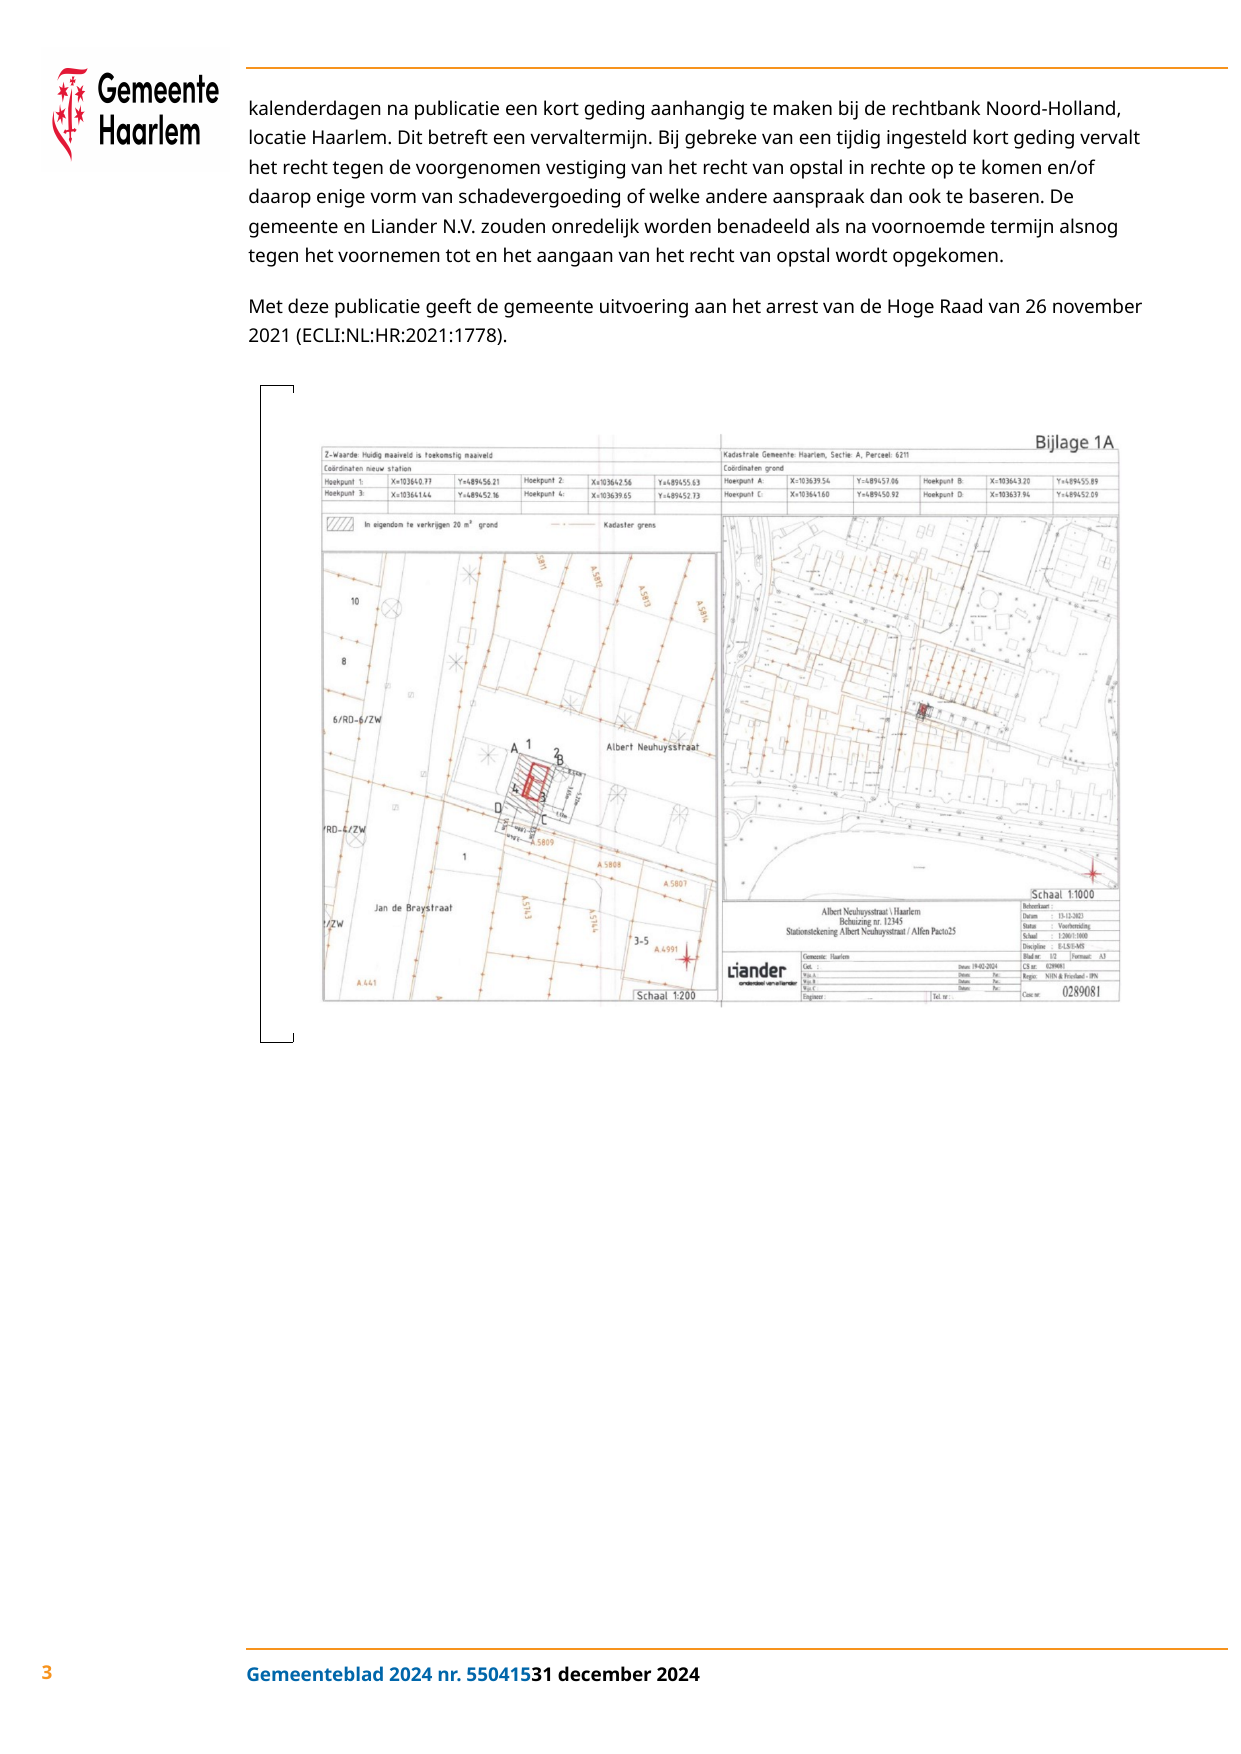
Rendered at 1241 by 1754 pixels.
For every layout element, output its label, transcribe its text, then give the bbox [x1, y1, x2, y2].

picture [268, 393, 1173, 1033]
text Met deze publicatie geeft de gemeente uitvoering aan het arrest van de Hoge Raad van 26 november 2021 (ECLI:NL:HR:2021:1778). [248, 293, 1152, 348]
picture [41, 47, 231, 172]
text kalenderdagen na publicatie een kort geding aanhangig te maken bij de rechtbank Noord-Holland, locatie Haarlem. Dit betreft een vervaltermijn. Bij gebreke van een tijdig ingesteld kort geding vervalt het recht tegen de voorgenomen vestiging van het recht van opstal in rechte op te komen en/of daarop enige vorm van schadevergoeding of welke andere aanspraak dan ook te baseren. De gemeente en Liander N.V. zouden onredelijk worden benadeeld als na voornoemde termijn alsnog tegen het voornemen tot en het aangaan van het recht van opstal wordt opgekomen. [248, 95, 1152, 268]
